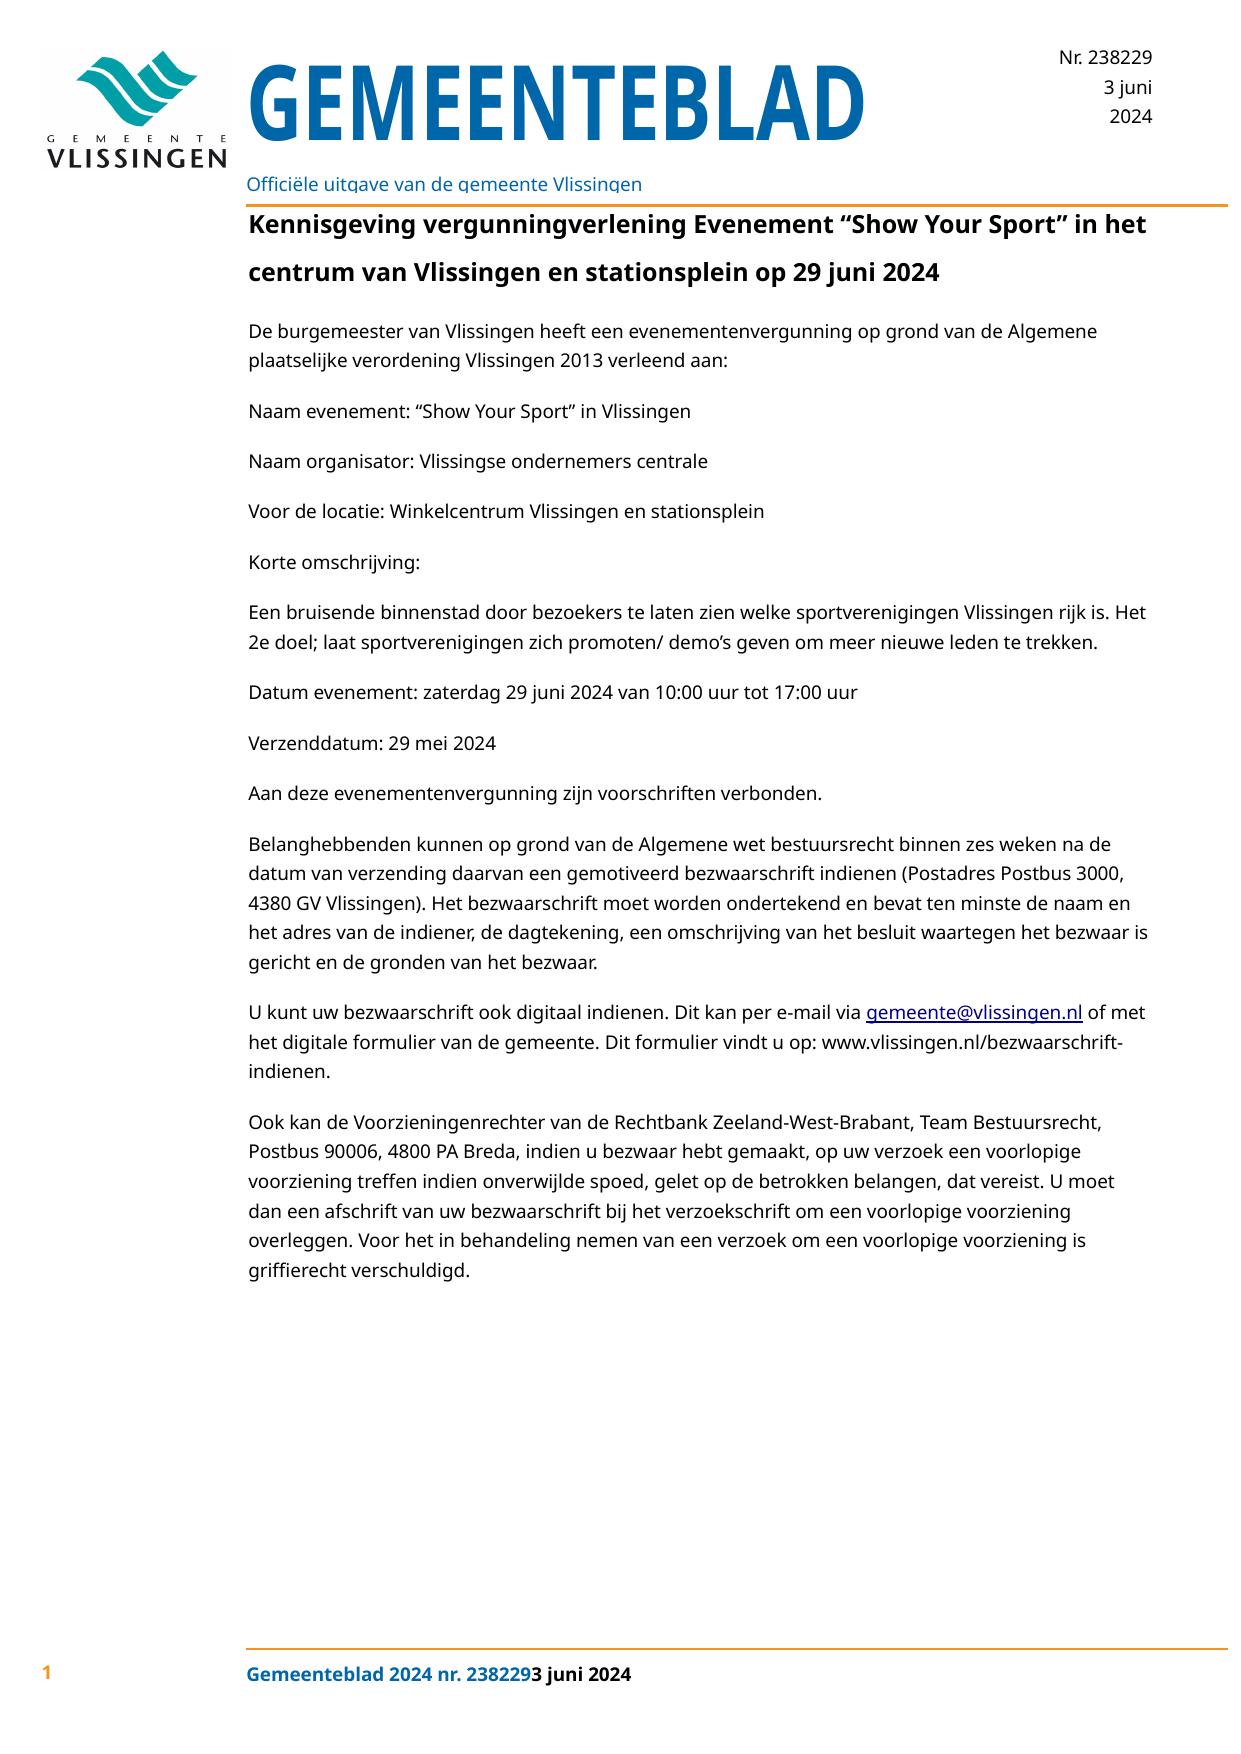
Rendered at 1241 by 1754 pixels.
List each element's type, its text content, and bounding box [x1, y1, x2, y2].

text Een bruisende binnenstad door bezoekers te laten zien welke sportverenigingen Vlissingen rijk is. Het 2e doel; laat sportverenigingen zich promoten/ demo’s geven om meer nieuwe leden te trekken. [248, 599, 1152, 655]
text Verzenddatum: 29 mei 2024 [248, 730, 1152, 756]
text Belanghebbenden kunnen op grond van de Algemene wet bestuursrecht binnen zes weken na de datum van verzending daarvan een gemotiveerd bezwaarschrift indienen (Postadres Postbus 3000, 4380 GV Vlissingen). Het bezwaarschrift moet worden ondertekend en bevat ten minste de naam en het adres van de indiener, de dagtekening, een omschrijving van het besluit waartegen het bezwaar is gericht en de gronden van het bezwaar. [248, 831, 1152, 975]
text Datum evenement: zaterdag 29 juni 2024 van 10:00 uur tot 17:00 uur [248, 679, 1152, 705]
text Naam organisator: Vlissingse ondernemers centrale [248, 448, 1152, 474]
text U kunt uw bezwaarschrift ook digitaal indienen. Dit kan per e-mail via gemeente@vlissingen.nl of met het digitale formulier van de gemeente. Dit formulier vindt u op: www.vlissingen.nl/bezwaarschrift-indienen. [248, 999, 1152, 1084]
text Ook kan de Voorzieningenrechter van de Rechtbank Zeeland-West-Brabant, Team Bestuursrecht, Postbus 90006, 4800 PA Breda, indien u bezwaar hebt gemaakt, op uw verzoek een voorlopige voorziening treffen indien onverwijlde spoed, gelet op de betrokken belangen, dat vereist. U moet dan een afschrift van uw bezwaarschrift bij het verzoekschrift om een voorlopige voorziening overleggen. Voor het in behandeling nemen van een verzoek om een voorlopige voorziening is griffierecht verschuldigd. [248, 1109, 1152, 1283]
text Aan deze evenementenvergunning zijn voorschriften verbonden. [248, 780, 1152, 806]
text De burgemeester van Vlissingen heeft een evenementenvergunning op grond van de Algemene plaatselijke verordening Vlissingen 2013 verleend aan: [248, 318, 1152, 373]
text Korte omschrijving: [248, 549, 1152, 575]
picture [41, 47, 231, 172]
text Voor de locatie: Winkelcentrum Vlissingen en stationsplein [248, 499, 1152, 524]
text Naam evenement: “Show Your Sport” in Vlissingen [248, 398, 1152, 424]
text Kennisgeving vergunningverlening Evenement “Show Your Sport” in het centrum van Vlissingen en stationsplein op 29 juni 2024 [248, 207, 1152, 288]
